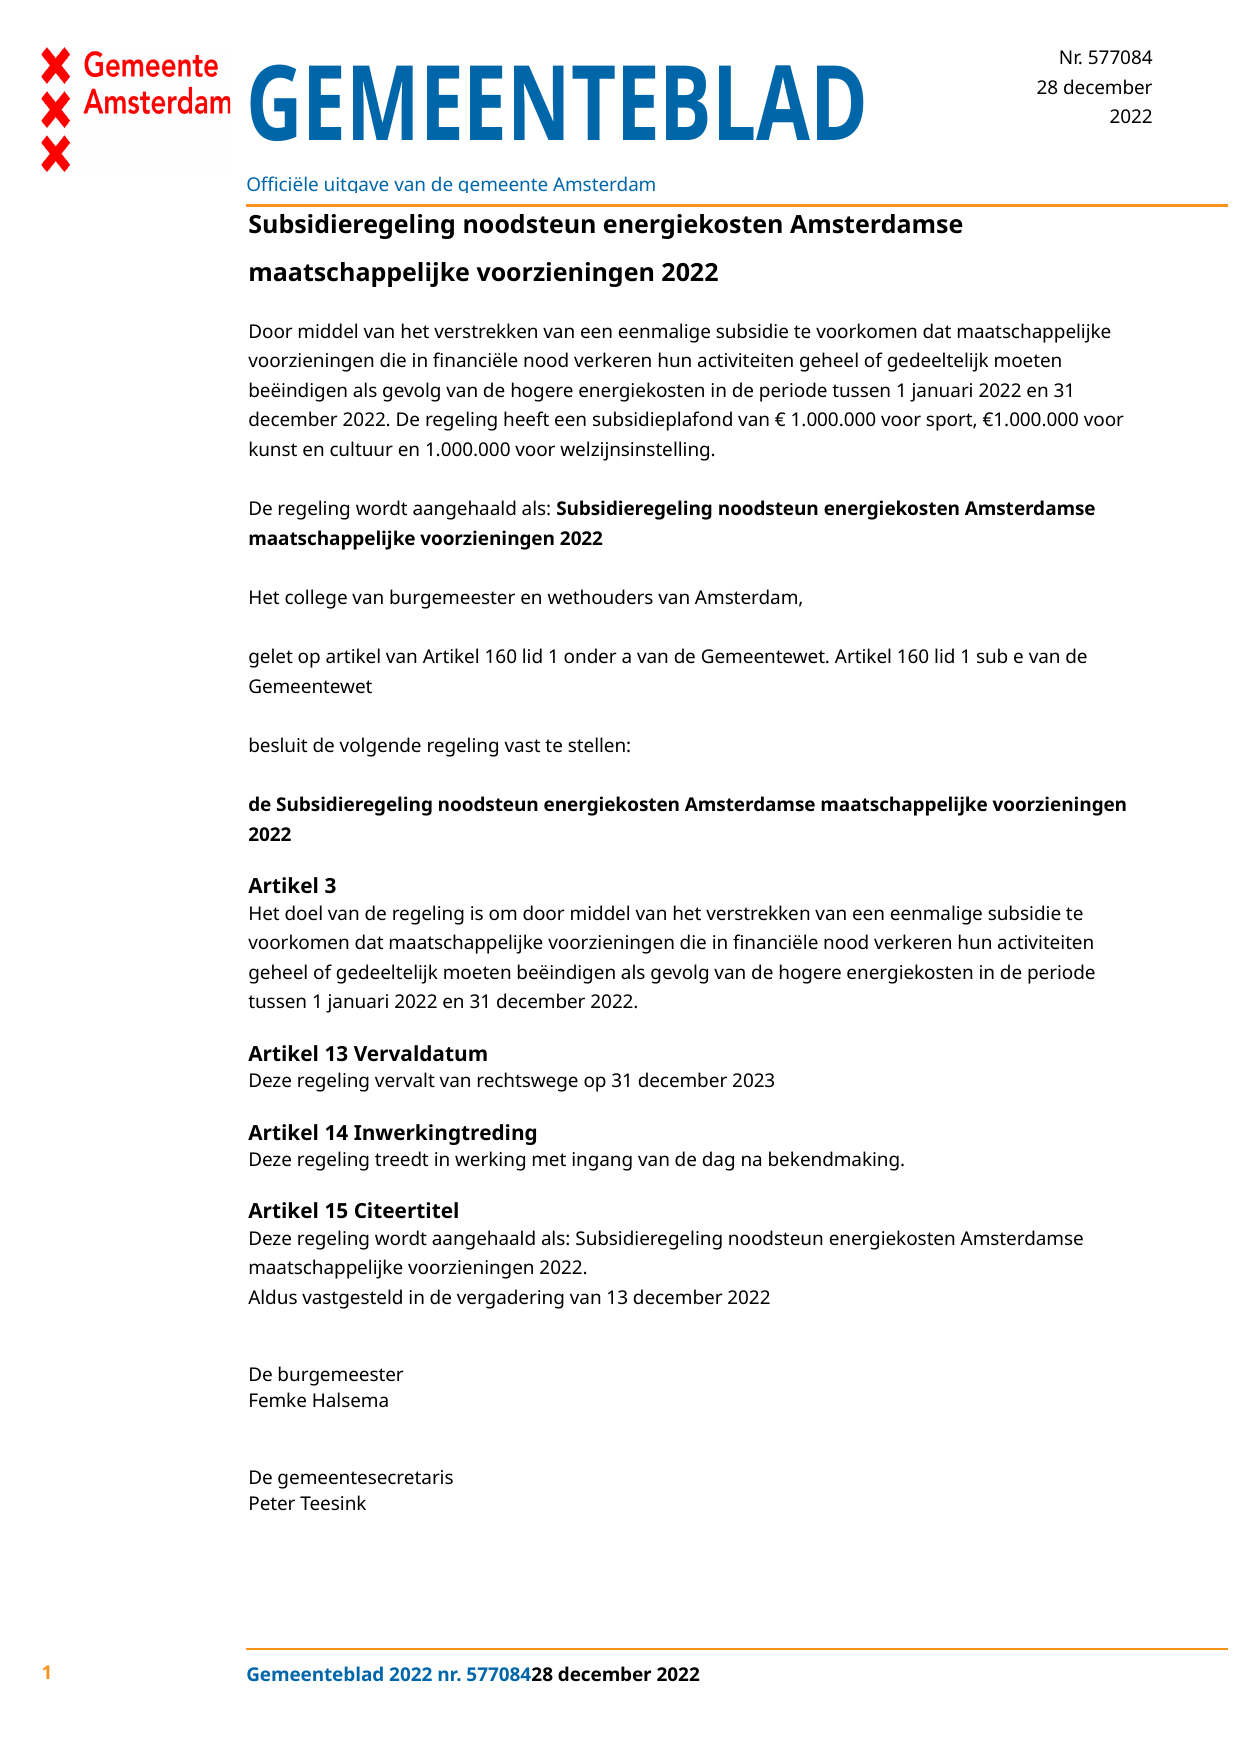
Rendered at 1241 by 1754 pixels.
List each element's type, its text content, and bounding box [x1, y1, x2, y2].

picture [41, 47, 231, 172]
text De gemeentesecretaris [248, 1464, 1152, 1490]
text Artikel 3 [248, 871, 1152, 900]
text besluit de volgende regeling vast te stellen: [248, 732, 1152, 758]
text Subsidieregeling noodsteun energiekosten Amsterdamse maatschappelijke voorzieningen 2022 [248, 207, 1152, 288]
text Het doel van de regeling is om door middel van het verstrekken van een eenmalige subsidie te voorkomen dat maatschappelijke voorzieningen die in financiële nood verkeren hun activiteiten geheel of gedeeltelijk moeten beëindigen als gevolg van de hogere energiekosten in de periode tussen 1 januari 2022 en 31 december 2022. [248, 900, 1152, 1014]
text De regeling wordt aangehaald als: Subsidieregeling noodsteun energiekosten Amsterdamse maatschappelijke voorzieningen 2022 [248, 495, 1152, 551]
text Deze regeling vervalt van rechtswege op 31 december 2023 [248, 1067, 1152, 1093]
text Het college van burgemeester en wethouders van Amsterdam, [248, 584, 1152, 610]
text Door middel van het verstrekken van een eenmalige subsidie te voorkomen dat maatschappelijke voorzieningen die in financiële nood verkeren hun activiteiten geheel of gedeeltelijk moeten beëindigen als gevolg van de hogere energiekosten in de periode tussen 1 januari 2022 en 31 december 2022. De regeling heeft een subsidieplafond van € 1.000.000 voor sport, €1.000.000 voor kunst en cultuur en 1.000.000 voor welzijnsinstelling. [248, 318, 1152, 462]
text de Subsidieregeling noodsteun energiekosten Amsterdamse maatschappelijke voorzieningen 2022 [248, 791, 1152, 847]
text Peter Teesink [248, 1490, 1152, 1516]
text gelet op artikel van Artikel 160 lid 1 onder a van de Gemeentewet. Artikel 160 lid 1 sub e van de Gemeentewet [248, 643, 1152, 699]
text Artikel 13 Vervaldatum [248, 1039, 1152, 1067]
text Deze regeling wordt aangehaald als: Subsidieregeling noodsteun energiekosten Amsterdamse maatschappelijke voorzieningen 2022. [248, 1225, 1152, 1280]
text Femke Halsema [248, 1387, 1152, 1413]
text Aldus vastgesteld in de vergadering van 13 december 2022 [248, 1284, 1152, 1310]
text Artikel 15 Citeertitel [248, 1197, 1152, 1225]
text Deze regeling treedt in werking met ingang van de dag na bekendmaking. [248, 1146, 1152, 1172]
text De burgemeester [248, 1361, 1152, 1387]
text Artikel 14 Inwerkingtreding [248, 1118, 1152, 1146]
